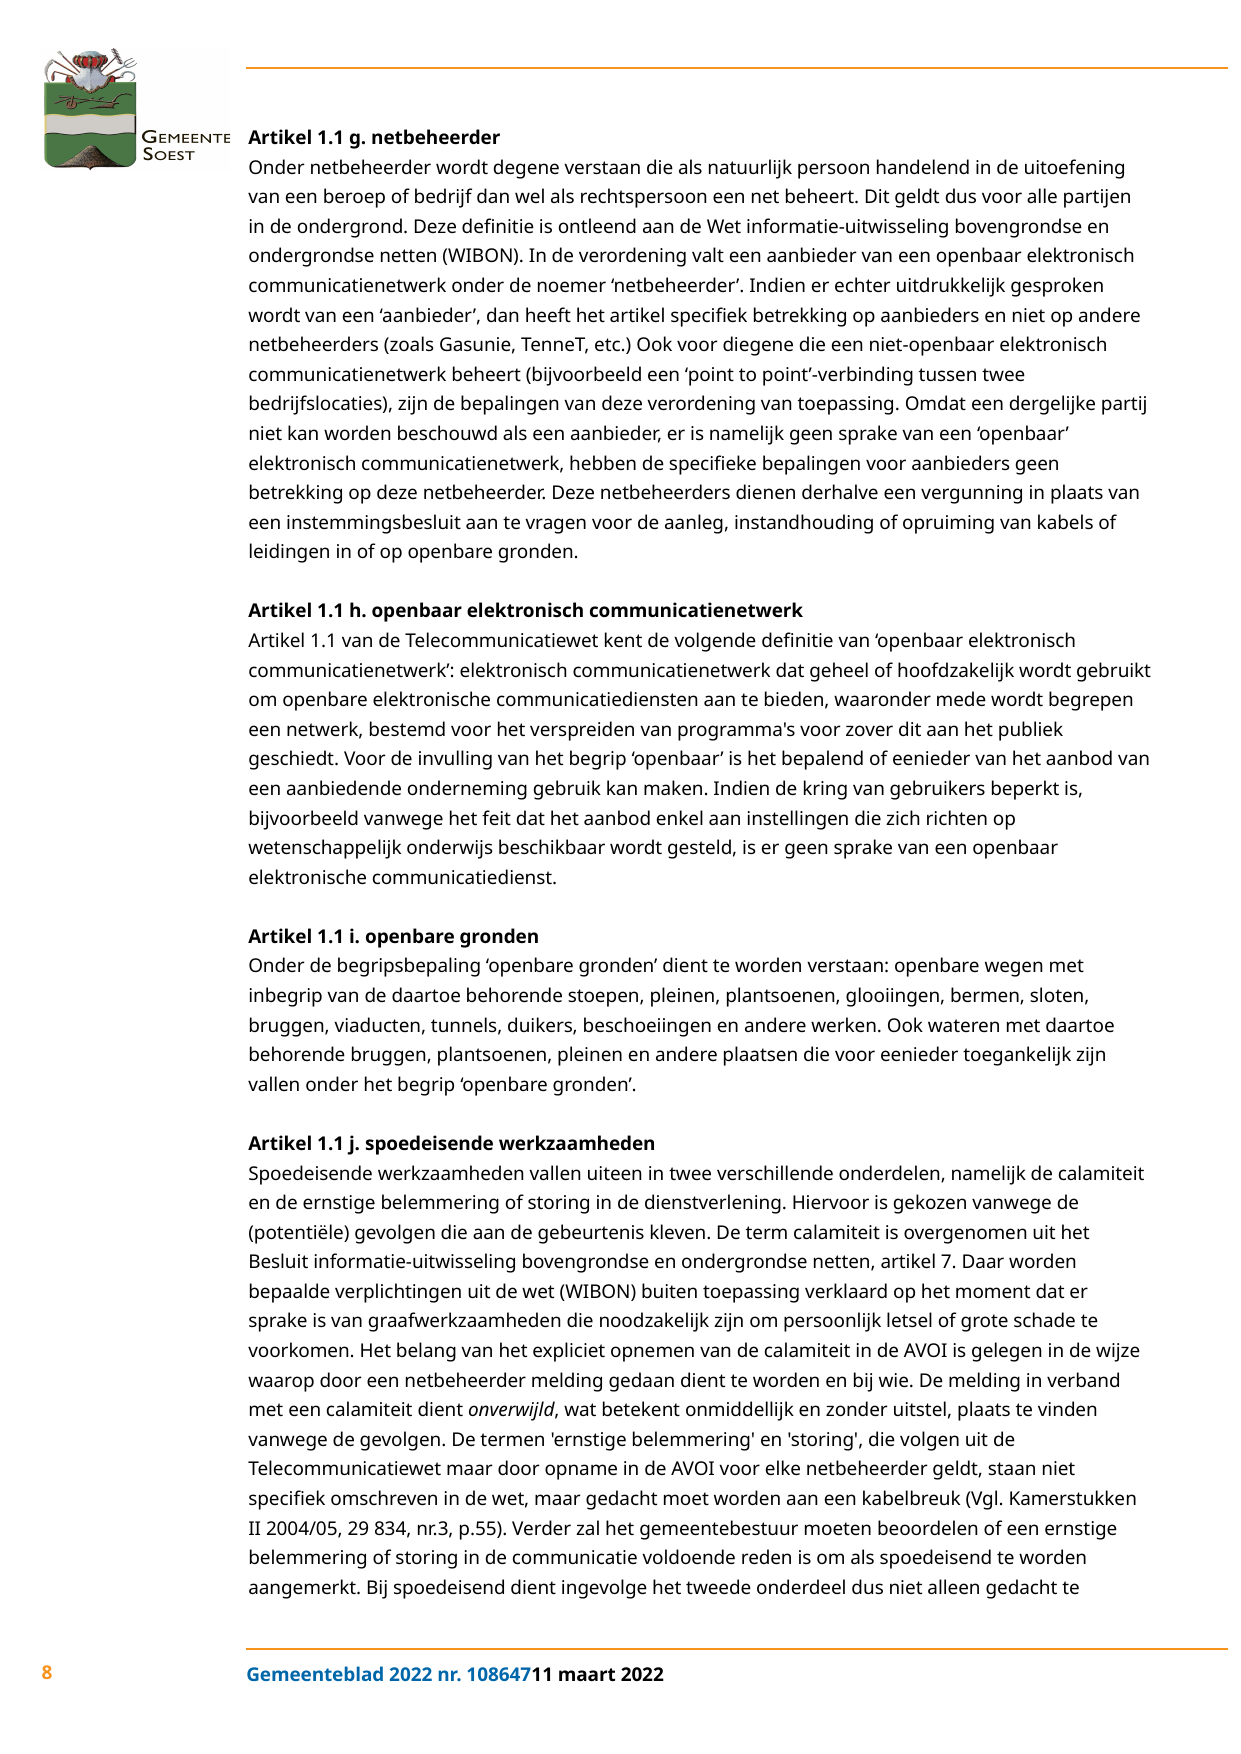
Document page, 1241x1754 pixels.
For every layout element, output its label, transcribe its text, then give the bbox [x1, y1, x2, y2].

text Spoedeisende werkzaamheden vallen uiteen in twee verschillende onderdelen, namelijk de calamiteit en de ernstige belemmering of storing in de dienstverlening. Hiervoor is gekozen vanwege de (potentiële) gevolgen die aan de gebeurtenis kleven. De term calamiteit is overgenomen uit het Besluit informatie-uitwisseling bovengrondse en ondergrondse netten, artikel 7. Daar worden bepaalde verplichtingen uit de wet (WIBON) buiten toepassing verklaard op het moment dat er sprake is van graafwerkzaamheden die noodzakelijk zijn om persoonlijk letsel of grote schade te voorkomen. Het belang van het expliciet opnemen van de calamiteit in de AVOI is gelegen in de wijze waarop door een netbeheerder melding gedaan dient te worden en bij wie. De melding in verband met een calamiteit dient onverwijld, wat betekent onmiddellijk en zonder uitstel, plaats te vinden vanwege de gevolgen. De termen 'ernstige belemmering' en 'storing', die volgen uit de Telecommunicatiewet maar door opname in de AVOI voor elke netbeheerder geldt, staan niet specifiek omschreven in de wet, maar gedacht moet worden aan een kabelbreuk (Vgl. Kamerstukken II 2004/05, 29 834, nr.3, p.55). Verder zal het gemeentebestuur moeten beoordelen of een ernstige belemmering of storing in de communicatie voldoende reden is om als spoedeisend te worden aangemerkt. Bij spoedeisend dient ingevolge het tweede onderdeel dus niet alleen gedacht te [248, 1160, 1152, 1600]
text Artikel 1.1 j. spoedeisende werkzaamheden [248, 1130, 1152, 1156]
text Onder netbeheerder wordt degene verstaan die als natuurlijk persoon handelend in de uitoefening van een beroep of bedrijf dan wel als rechtspersoon een net beheert. Dit geldt dus voor alle partijen in de ondergrond. Deze definitie is ontleend aan de Wet informatie-uitwisseling bovengrondse en ondergrondse netten (WIBON). In de verordening valt een aanbieder van een openbaar elektronisch communicatienetwerk onder de noemer ‘netbeheerder’. Indien er echter uitdrukkelijk gesproken wordt van een ‘aanbieder’, dan heeft het artikel specifiek betrekking op aanbieders en niet op andere netbeheerders (zoals Gasunie, TenneT, etc.) Ook voor diegene die een niet-openbaar elektronisch communicatienetwerk beheert (bijvoorbeeld een ‘point to point’-verbinding tussen twee bedrijfslocaties), zijn de bepalingen van deze verordening van toepassing. Omdat een dergelijke partij niet kan worden beschouwd als een aanbieder, er is namelijk geen sprake van een ‘openbaar’ elektronisch communicatienetwerk, hebben de specifieke bepalingen voor aanbieders geen betrekking op deze netbeheerder. Deze netbeheerders dienen derhalve een vergunning in plaats van een instemmingsbesluit aan te vragen voor de aanleg, instandhouding of opruiming van kabels of leidingen in of op openbare gronden. [248, 154, 1152, 564]
text Onder de begripsbepaling ‘openbare gronden’ dient te worden verstaan: openbare wegen met inbegrip van de daartoe behorende stoepen, pleinen, plantsoenen, glooiingen, bermen, sloten, bruggen, viaducten, tunnels, duikers, beschoeiingen en andere werken. Ook wateren met daartoe behorende bruggen, plantsoenen, pleinen en andere plaatsen die voor eenieder toegankelijk zijn vallen onder het begrip ‘openbare gronden’. [248, 953, 1152, 1097]
text Artikel 1.1 van de Telecommunicatiewet kent de volgende definitie van ‘openbaar elektronisch communicatienetwerk’: elektronisch communicatienetwerk dat geheel of hoofdzakelijk wordt gebruikt om openbare elektronische communicatiediensten aan te bieden, waaronder mede wordt begrepen een netwerk, bestemd voor het verspreiden van programma's voor zover dit aan het publiek geschiedt. Voor de invulling van het begrip ‘openbaar’ is het bepalend of eenieder van het aanbod van een aanbiedende onderneming gebruik kan maken. Indien de kring van gebruikers beperkt is, bijvoorbeeld vanwege het feit dat het aanbod enkel aan instellingen die zich richten op wetenschappelijk onderwijs beschikbaar wordt gesteld, is er geen sprake van een openbaar elektronische communicatiedienst. [248, 627, 1152, 890]
text Artikel 1.1 i. openbare gronden [248, 923, 1152, 949]
picture [41, 47, 231, 172]
text Artikel 1.1 g. netbeheerder [248, 124, 1152, 150]
text Artikel 1.1 h. openbaar elektronisch communicatienetwerk [248, 598, 1152, 623]
